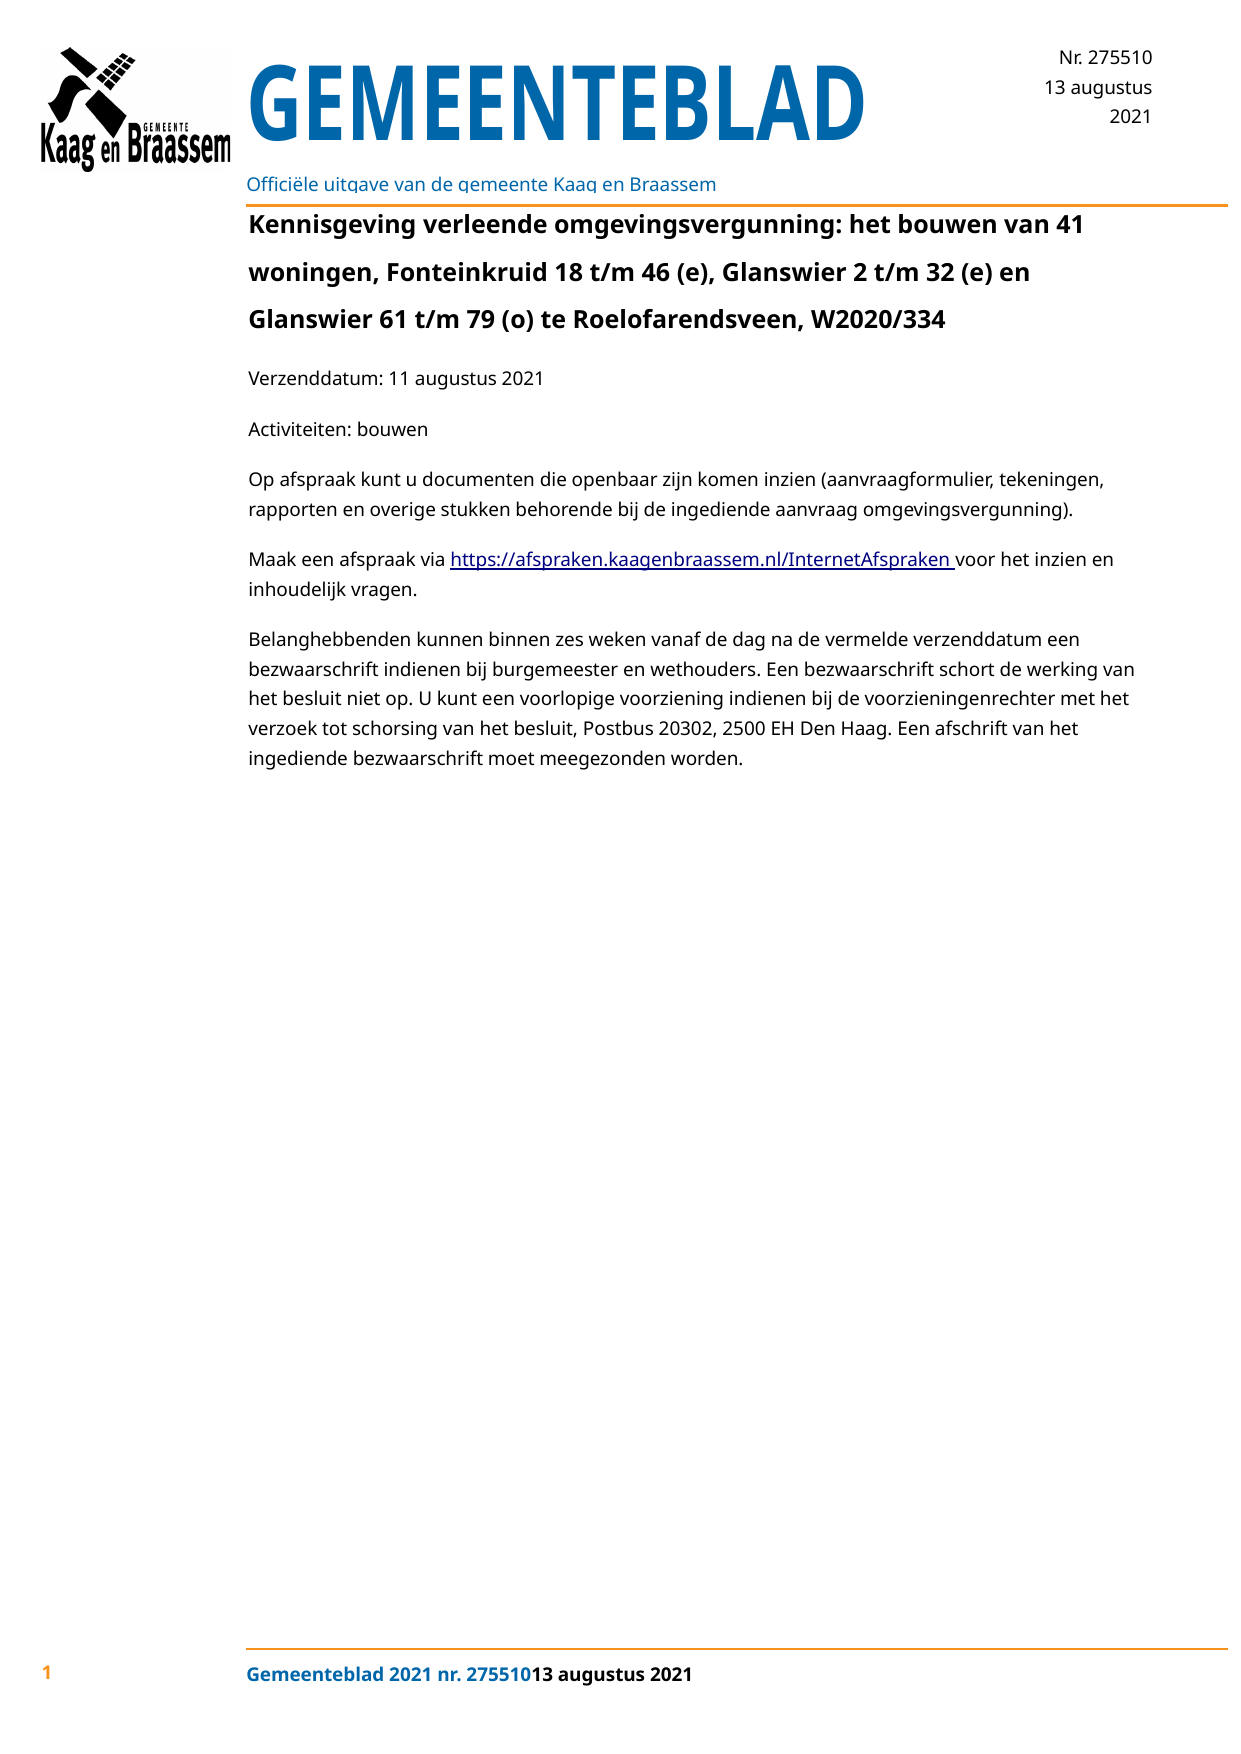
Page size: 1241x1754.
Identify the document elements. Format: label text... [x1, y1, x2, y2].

text Belanghebbenden kunnen binnen zes weken vanaf de dag na de vermelde verzenddatum een bezwaarschrift indienen bij burgemeester en wethouders. Een bezwaarschrift schort de werking van het besluit niet op. U kunt een voorlopige voorziening indienen bij de voorzieningenrechter met het verzoek tot schorsing van het besluit, Postbus 20302, 2500 EH Den Haag. Een afschrift van het ingediende bezwaarschrift moet meegezonden worden. [248, 626, 1152, 770]
text Kennisgeving verleende omgevingsvergunning: het bouwen van 41 woningen, Fonteinkruid 18 t/m 46 (e), Glanswier 2 t/m 32 (e) en Glanswier 61 t/m 79 (o) te Roelofarendsveen, W2020/334 [248, 207, 1152, 336]
text Activiteiten: bouwen [248, 416, 1152, 442]
text Maak een afspraak via https://afspraken.kaagenbraassem.nl/InternetAfspraken voor het inzien en inhoudelijk vragen. [248, 546, 1152, 602]
text Verzenddatum: 11 augustus 2021 [248, 366, 1152, 391]
text Op afspraak kunt u documenten die openbaar zijn komen inzien (aanvraagformulier, tekeningen, rapporten en overige stukken behorende bij de ingediende aanvraag omgevingsvergunning). [248, 466, 1152, 522]
picture [41, 47, 231, 172]
